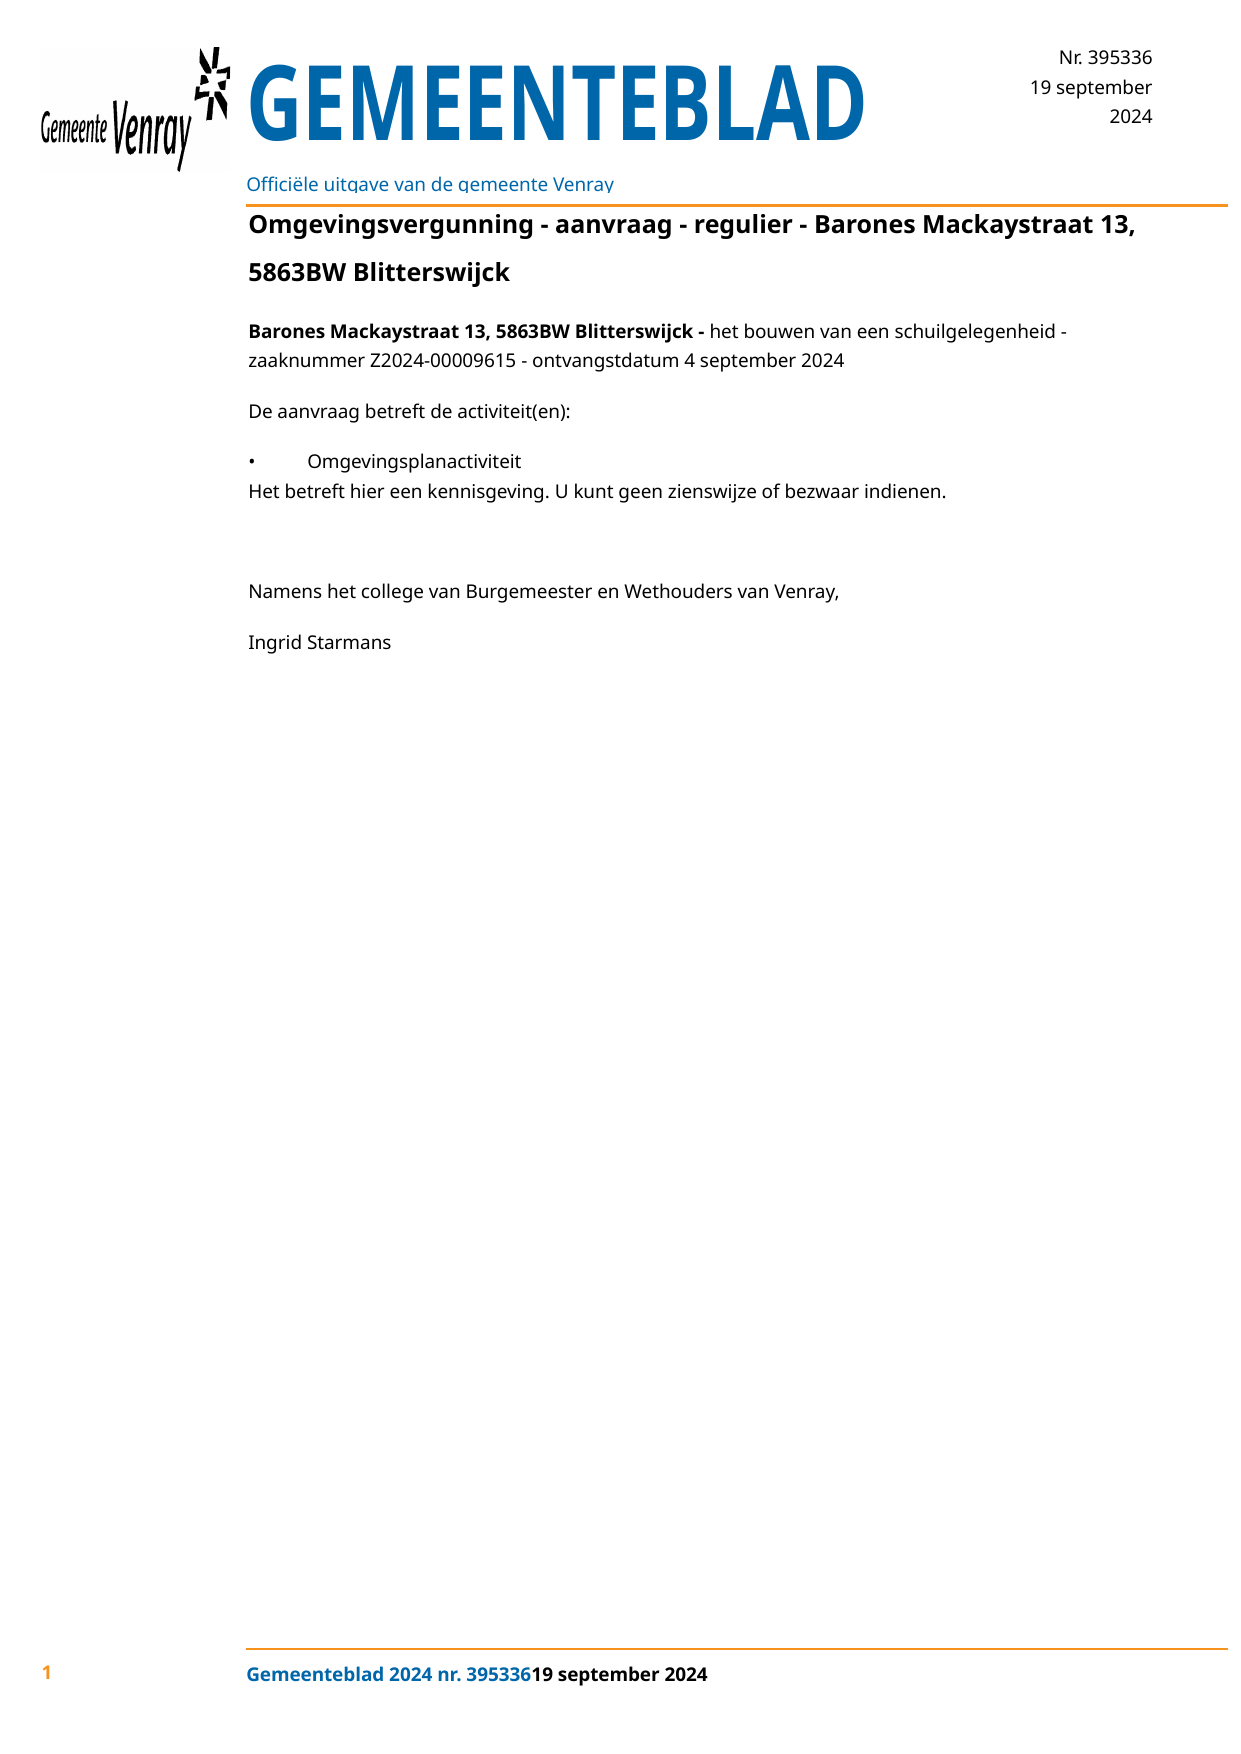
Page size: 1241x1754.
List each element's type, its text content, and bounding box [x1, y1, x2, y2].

picture [41, 47, 231, 172]
text De aanvraag betreft de activiteit(en): [248, 398, 1152, 424]
text Het betreft hier een kennisgeving. U kunt geen zienswijze of bezwaar indienen. [248, 478, 1152, 504]
text Namens het college van Burgemeester en Wethouders van Venray, [248, 579, 1152, 604]
text Omgevingsvergunning - aanvraag - regulier - Barones Mackaystraat 13, 5863BW Blitterswijck [248, 207, 1152, 288]
text Barones Mackaystraat 13, 5863BW Blitterswijck - het bouwen van een schuilgelegenheid - zaaknummer Z2024-00009615 - ontvangstdatum 4 september 2024 [248, 318, 1152, 373]
list Omgevingsplanactiviteit [248, 448, 1152, 474]
text Ingrid Starmans [248, 629, 1152, 655]
